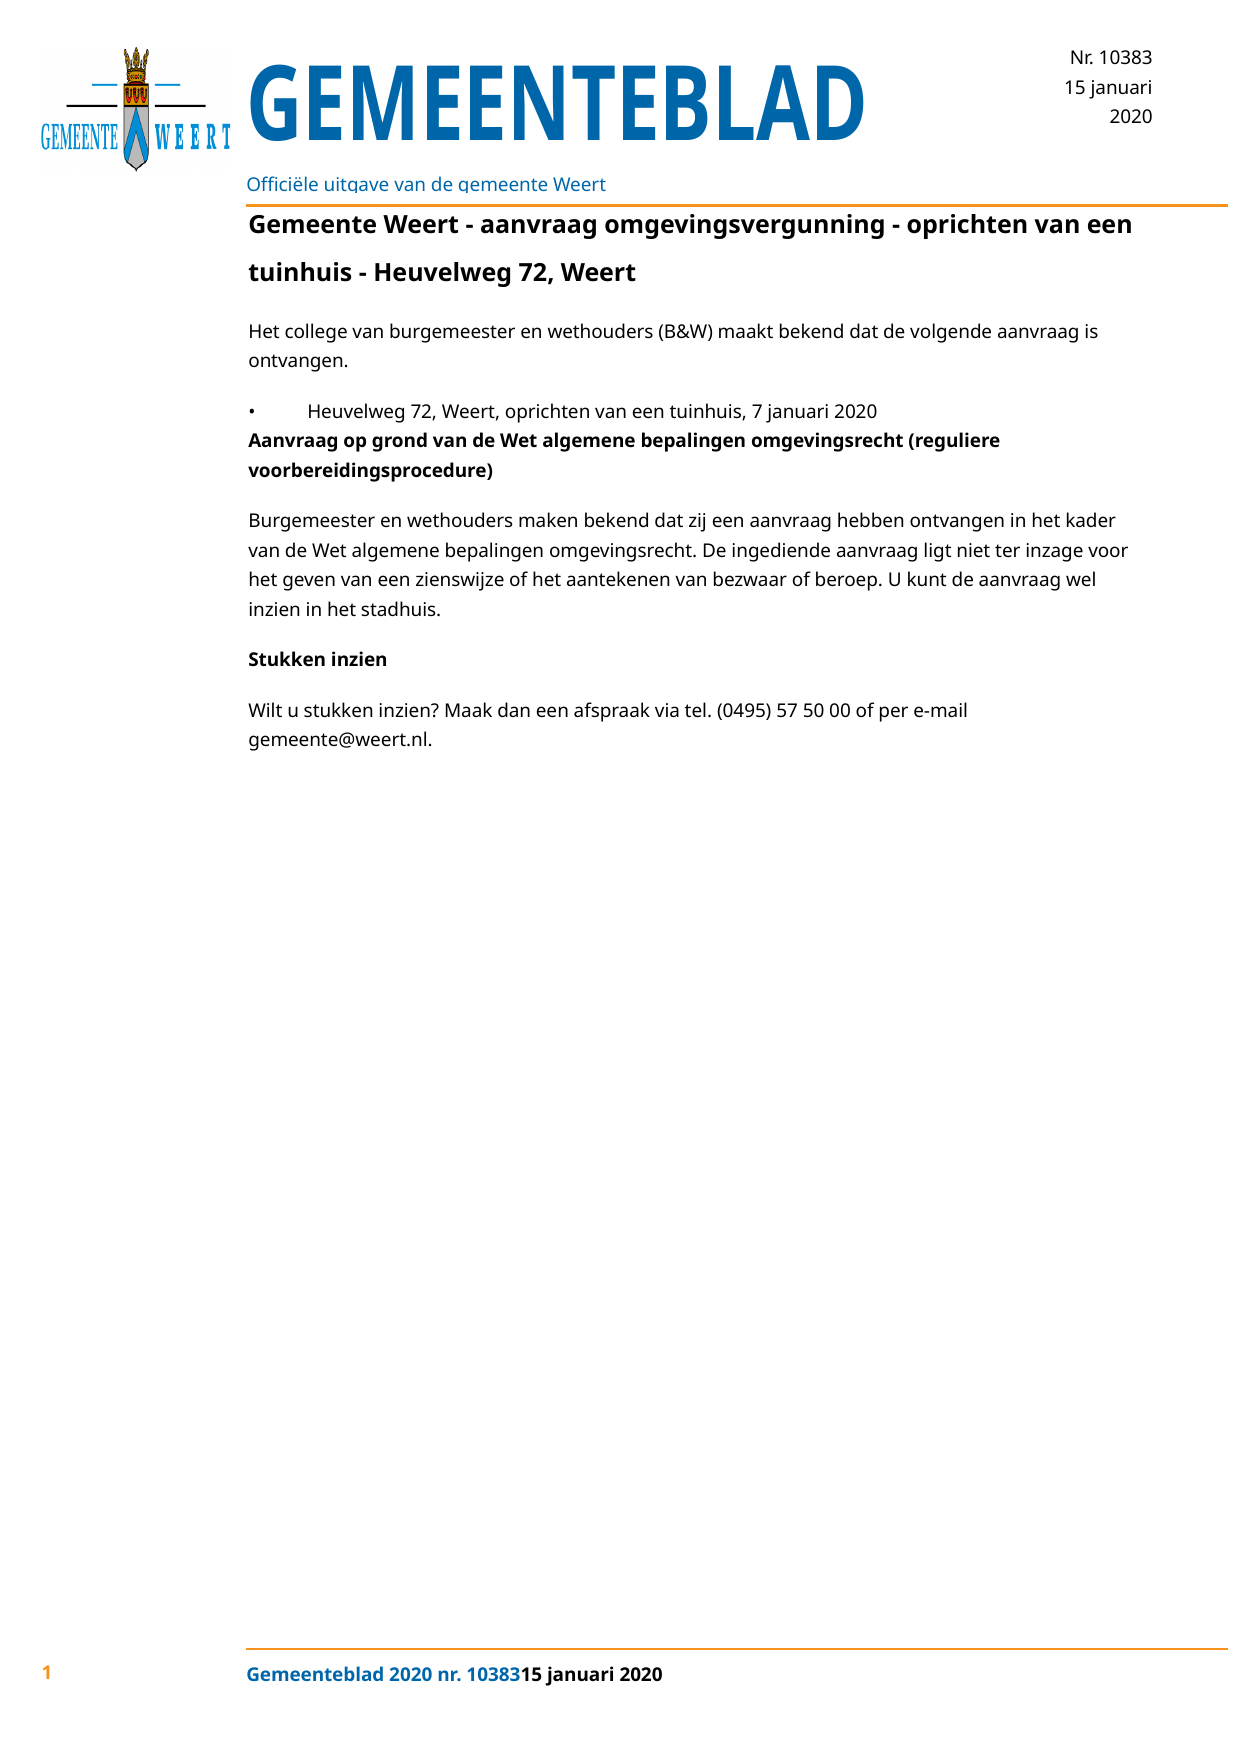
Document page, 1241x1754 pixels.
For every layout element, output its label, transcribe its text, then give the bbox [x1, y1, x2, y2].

picture [41, 47, 231, 172]
text Stukken inzien [248, 647, 1152, 672]
text Burgemeester en wethouders maken bekend dat zij een aanvraag hebben ontvangen in het kader van de Wet algemene bepalingen omgevingsrecht. De ingediende aanvraag ligt niet ter inzage voor het geven van een zienswijze of het aantekenen van bezwaar of beroep. U kunt de aanvraag wel inzien in het stadhuis. [248, 507, 1152, 622]
text Wilt u stukken inzien? Maak dan een afspraak via tel. (0495) 57 50 00 of per e-mail gemeente@weert.nl. [248, 697, 1152, 752]
text Gemeente Weert - aanvraag omgevingsvergunning - oprichten van een tuinhuis - Heuvelweg 72, Weert [248, 207, 1152, 288]
text Het college van burgemeester en wethouders (B&W) maakt bekend dat de volgende aanvraag is ontvangen. [248, 318, 1152, 373]
text Aanvraag op grond van de Wet algemene bepalingen omgevingsrecht (reguliere voorbereidingsprocedure) [248, 427, 1152, 483]
list Heuvelweg 72, Weert, oprichten van een tuinhuis, 7 januari 2020 [248, 398, 1152, 424]
